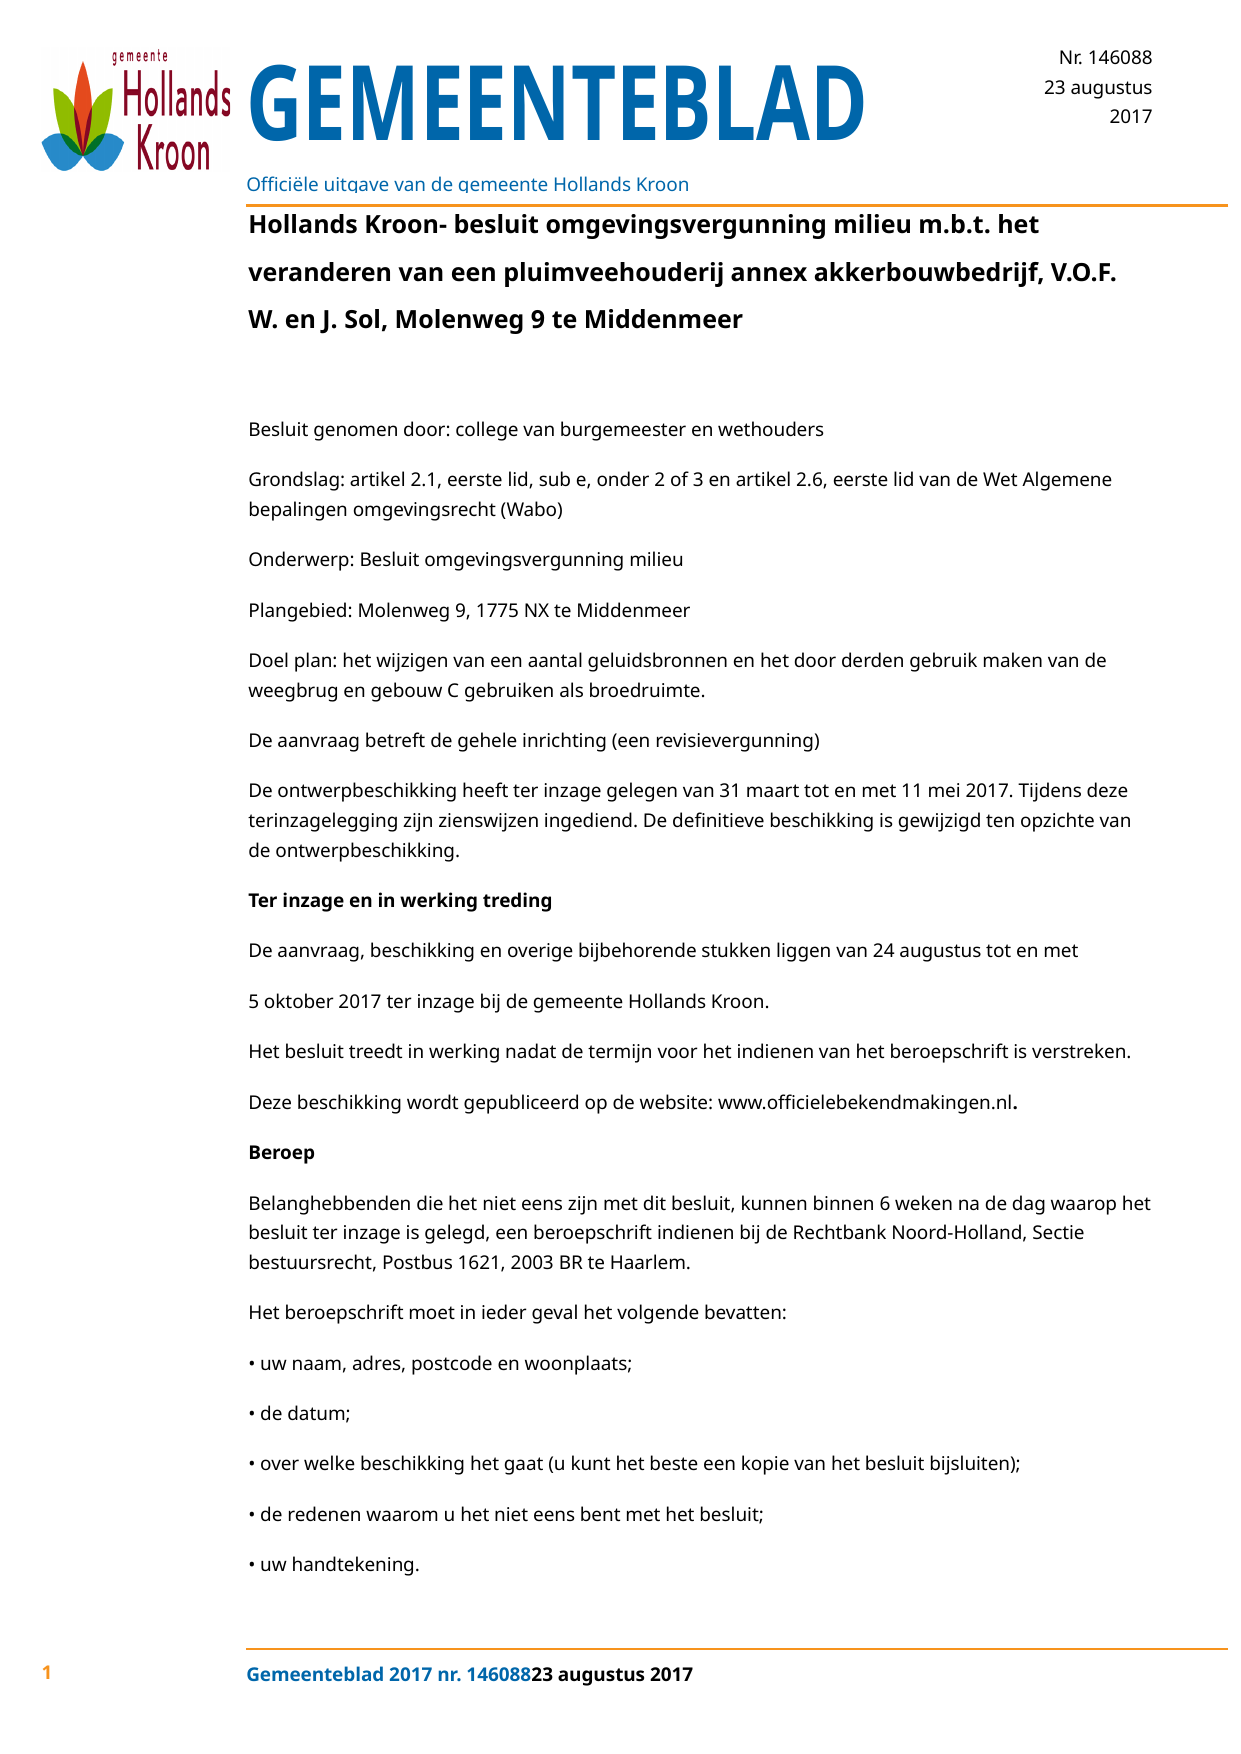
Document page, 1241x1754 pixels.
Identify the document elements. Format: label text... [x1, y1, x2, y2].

text • uw handtekening. [248, 1551, 1152, 1577]
text Het besluit treedt in werking nadat de termijn voor het indienen van het beroepschrift is verstreken. [248, 1038, 1152, 1064]
text Onderwerp: Besluit omgevingsvergunning milieu [248, 546, 1152, 572]
text Belanghebbenden die het niet eens zijn met dit besluit, kunnen binnen 6 weken na de dag waarop het besluit ter inzage is gelegd, een beroepschrift indienen bij de Rechtbank Noord-Holland, Sectie bestuursrecht, Postbus 1621, 2003 BR te Haarlem. [248, 1190, 1152, 1274]
text • uw naam, adres, postcode en woonplaats; [248, 1350, 1152, 1375]
text Doel plan: het wijzigen van een aantal geluidsbronnen en het door derden gebruik maken van de weegbrug en gebouw C gebruiken als broedruimte. [248, 647, 1152, 702]
text Grondslag: artikel 2.1, eerste lid, sub e, onder 2 of 3 en artikel 2.6, eerste lid van de Wet Algemene bepalingen omgevingsrecht (Wabo) [248, 466, 1152, 522]
text Plangebied: Molenweg 9, 1775 NX te Middenmeer [248, 597, 1152, 622]
text Deze beschikking wordt gepubliceerd op de website: www.officielebekendmakingen.nl. [248, 1089, 1152, 1114]
text De aanvraag betreft de gehele inrichting (een revisievergunning) [248, 727, 1152, 753]
text • over welke beschikking het gaat (u kunt het beste een kopie van het besluit bijsluiten); [248, 1451, 1152, 1476]
text De aanvraag, beschikking en overige bijbehorende stukken liggen van 24 augustus tot en met [248, 938, 1152, 963]
text • de datum; [248, 1400, 1152, 1426]
text Beroep [248, 1139, 1152, 1165]
text Hollands Kroon- besluit omgevingsvergunning milieu m.b.t. het veranderen van een pluimveehouderij annex akkerbouwbedrijf, V.O.F. W. en J. Sol, Molenweg 9 te Middenmeer [248, 207, 1152, 336]
text Besluit genomen door: college van burgemeester en wethouders [248, 416, 1152, 442]
picture [41, 47, 231, 172]
text • de redenen waarom u het niet eens bent met het besluit; [248, 1501, 1152, 1527]
text 5 oktober 2017 ter inzage bij de gemeente Hollands Kroon. [248, 988, 1152, 1014]
text Ter inzage en in werking treding [248, 887, 1152, 913]
text Het beroepschrift moet in ieder geval het volgende bevatten: [248, 1299, 1152, 1325]
text De ontwerpbeschikking heeft ter inzage gelegen van 31 maart tot en met 11 mei 2017. Tijdens deze terinzagelegging zijn zienswijzen ingediend. De definitieve beschikking is gewijzigd ten opzichte van de ontwerpbeschikking. [248, 778, 1152, 862]
